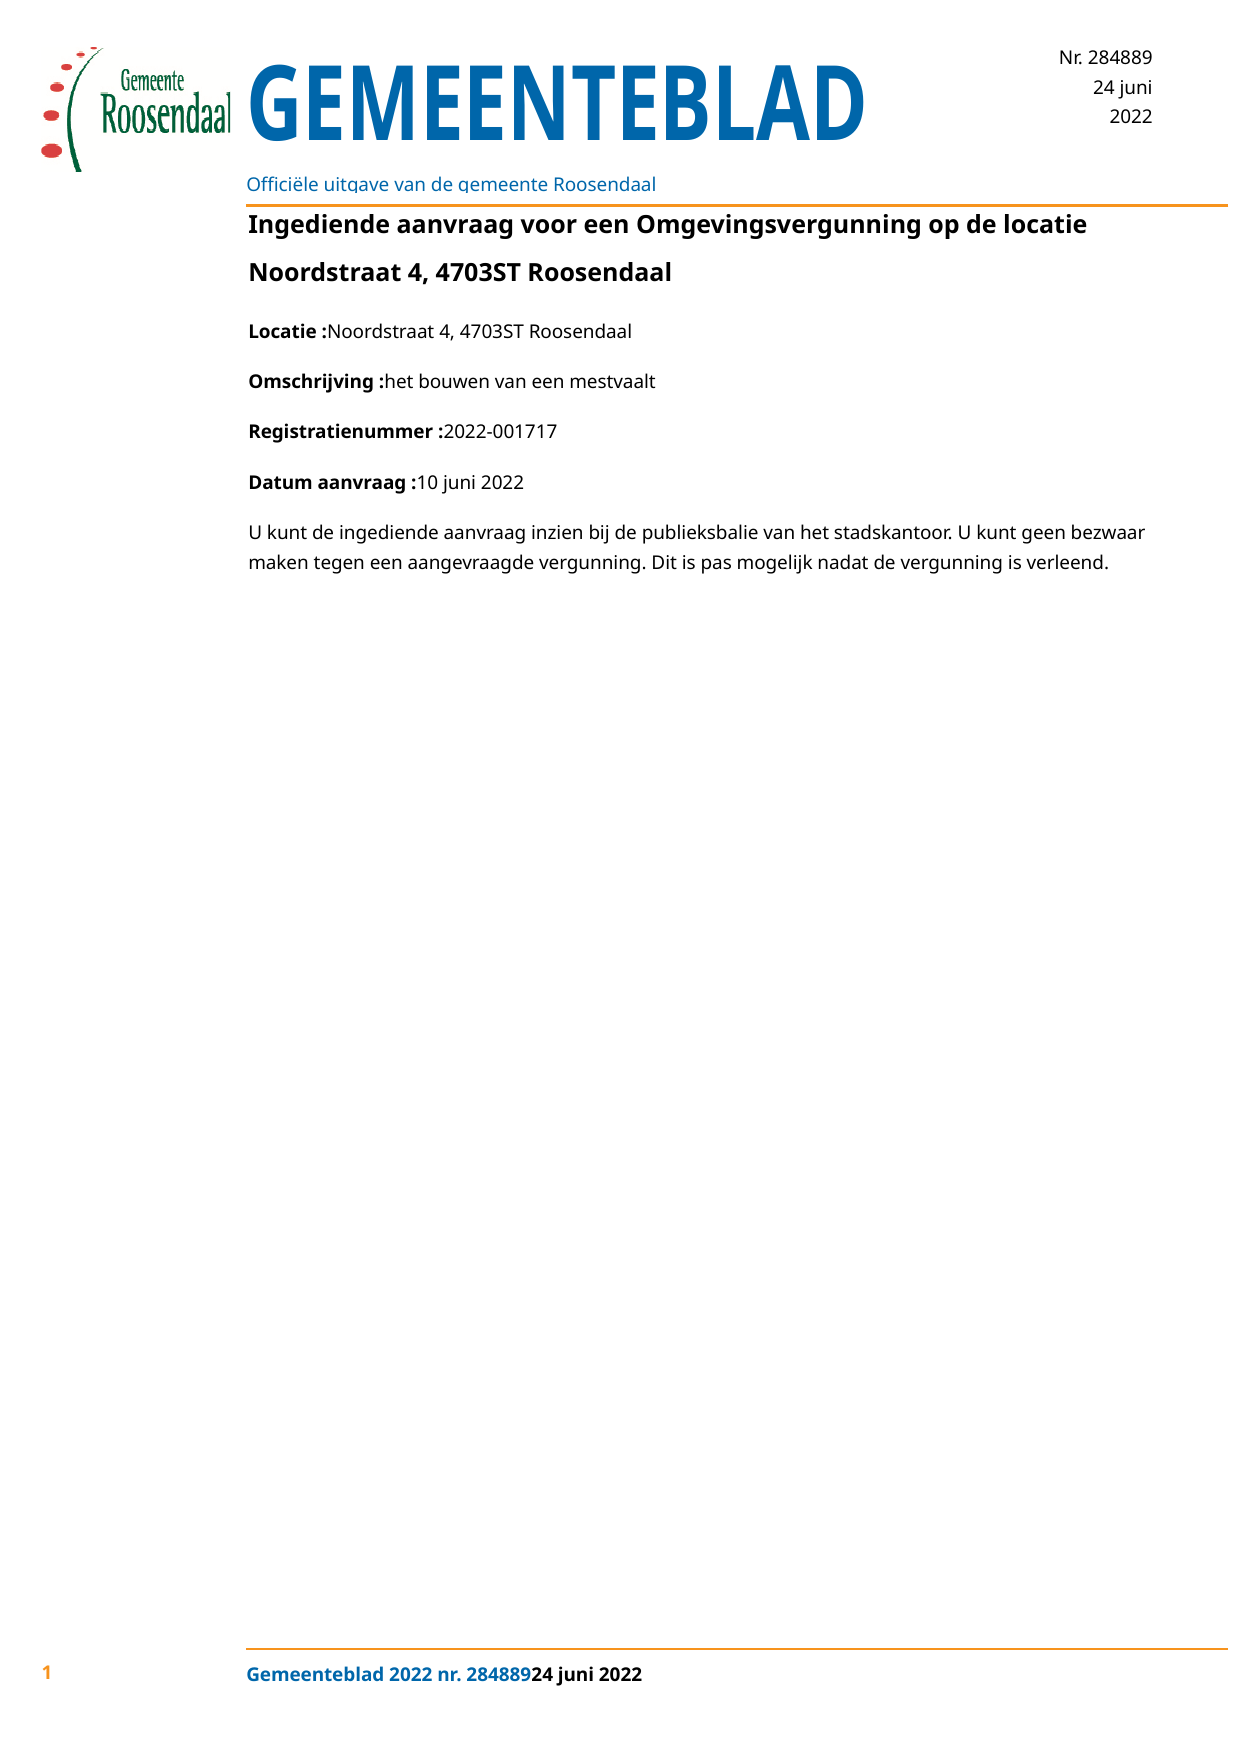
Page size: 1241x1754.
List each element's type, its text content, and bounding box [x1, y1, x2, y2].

picture [41, 47, 231, 172]
text Omschrijving :het bouwen van een mestvaalt [248, 368, 1152, 394]
text Datum aanvraag :10 juni 2022 [248, 469, 1152, 495]
text Registratienummer :2022-001717 [248, 419, 1152, 444]
text U kunt de ingediende aanvraag inzien bij de publieksbalie van het stadskantoor. U kunt geen bezwaar maken tegen een aangevraagde vergunning. Dit is pas mogelijk nadat de vergunning is verleend. [248, 519, 1152, 575]
text Ingediende aanvraag voor een Omgevingsvergunning op de locatie Noordstraat 4, 4703ST Roosendaal [248, 207, 1152, 288]
text Locatie :Noordstraat 4, 4703ST Roosendaal [248, 318, 1152, 344]
